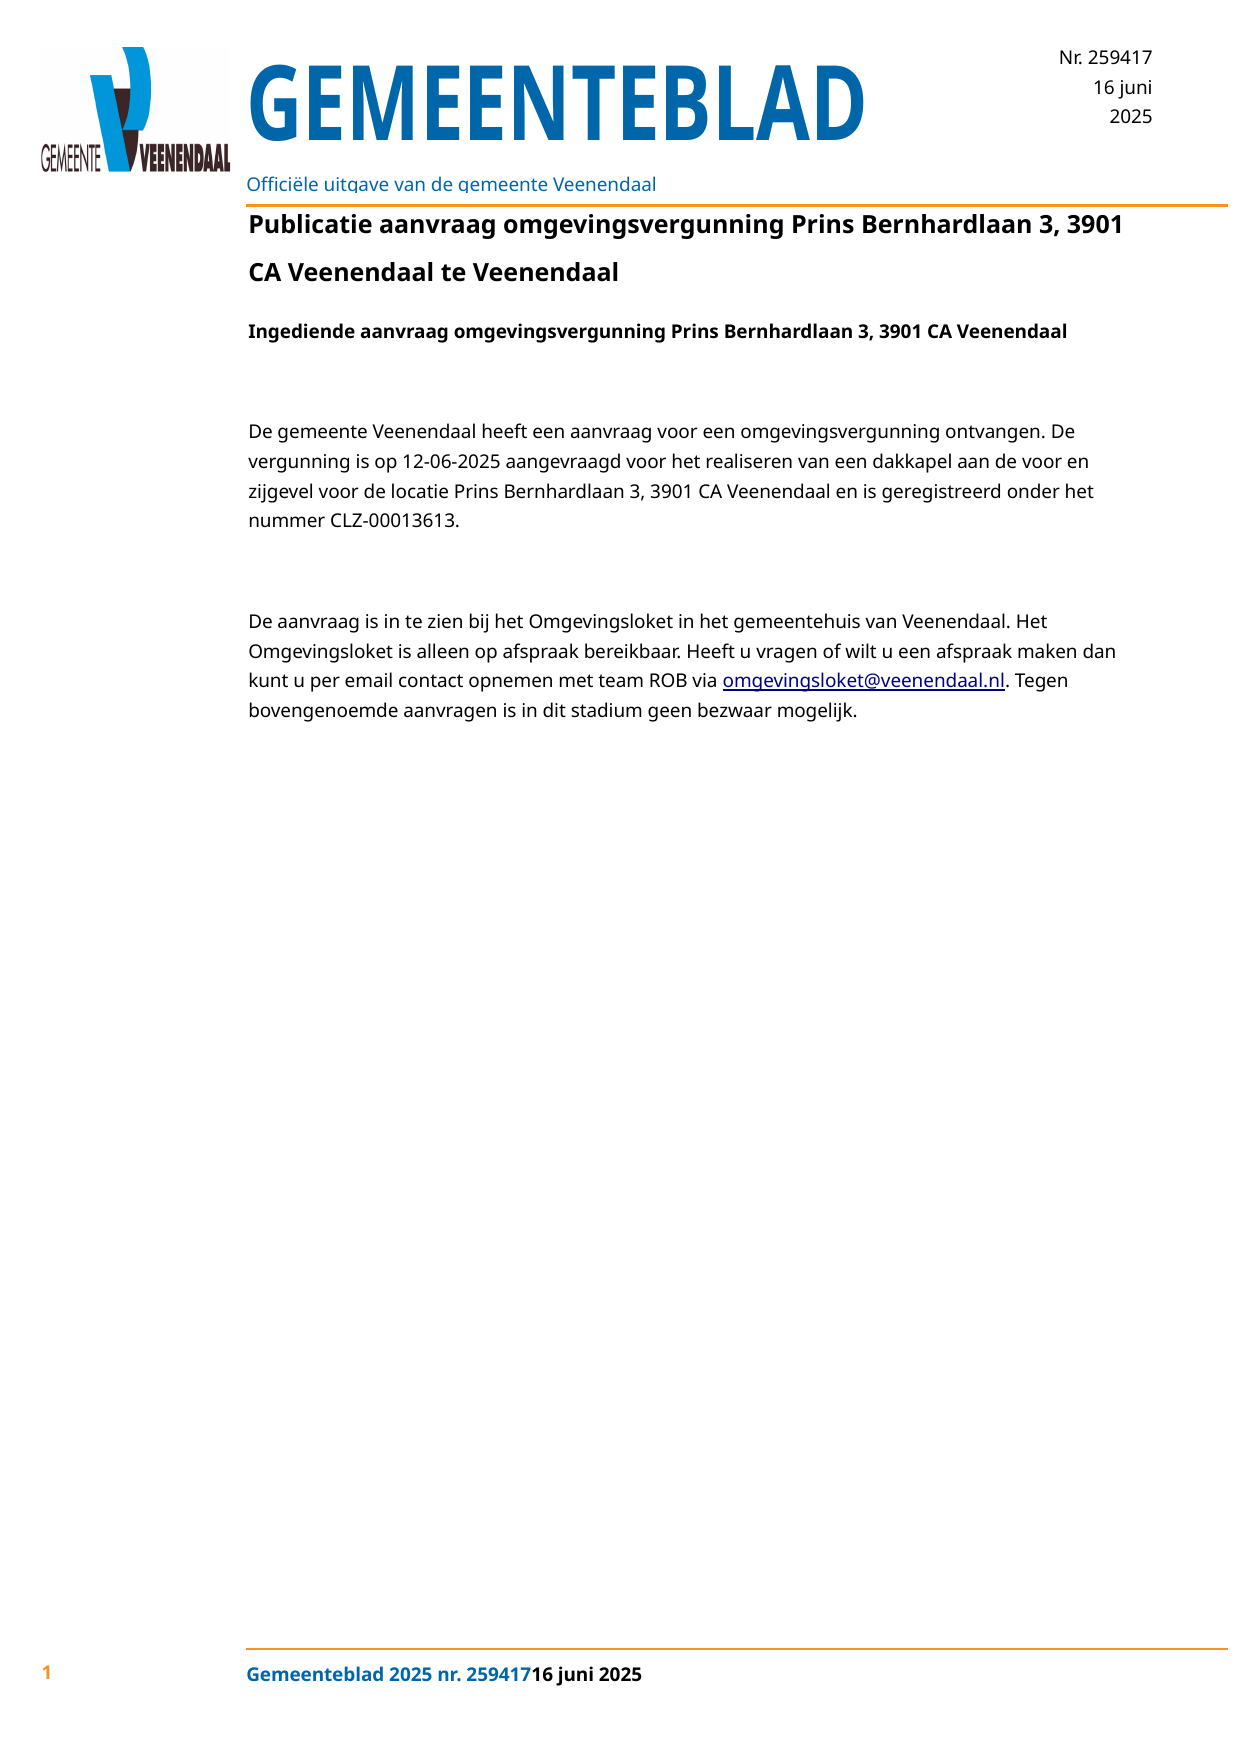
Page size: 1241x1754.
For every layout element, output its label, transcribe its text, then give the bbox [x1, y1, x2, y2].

text De aanvraag is in te zien bij het Omgevingsloket in het gemeentehuis van Veenendaal. Het Omgevingsloket is alleen op afspraak bereikbaar. Heeft u vragen of wilt u een afspraak maken dan kunt u per email contact opnemen met team ROB via omgevingsloket@veenendaal.nl. Tegen bovengenoemde aanvragen is in dit stadium geen bezwaar mogelijk. [248, 608, 1152, 723]
picture [123, 47, 231, 172]
text Ingediende aanvraag omgevingsvergunning Prins Bernhardlaan 3, 3901 CA Veenendaal [248, 318, 1152, 344]
text Publicatie aanvraag omgevingsvergunning Prins Bernhardlaan 3, 3901 CA Veenendaal te Veenendaal [248, 207, 1152, 288]
text De gemeente Veenendaal heeft een aanvraag voor een omgevingsvergunning ontvangen. De vergunning is op 12-06-2025 aangevraagd voor het realiseren van een dakkapel aan de voor en zijgevel voor de locatie Prins Bernhardlaan 3, 3901 CA Veenendaal en is geregistreerd onder het nummer CLZ-00013613. [248, 419, 1152, 533]
picture [41, 47, 130, 172]
